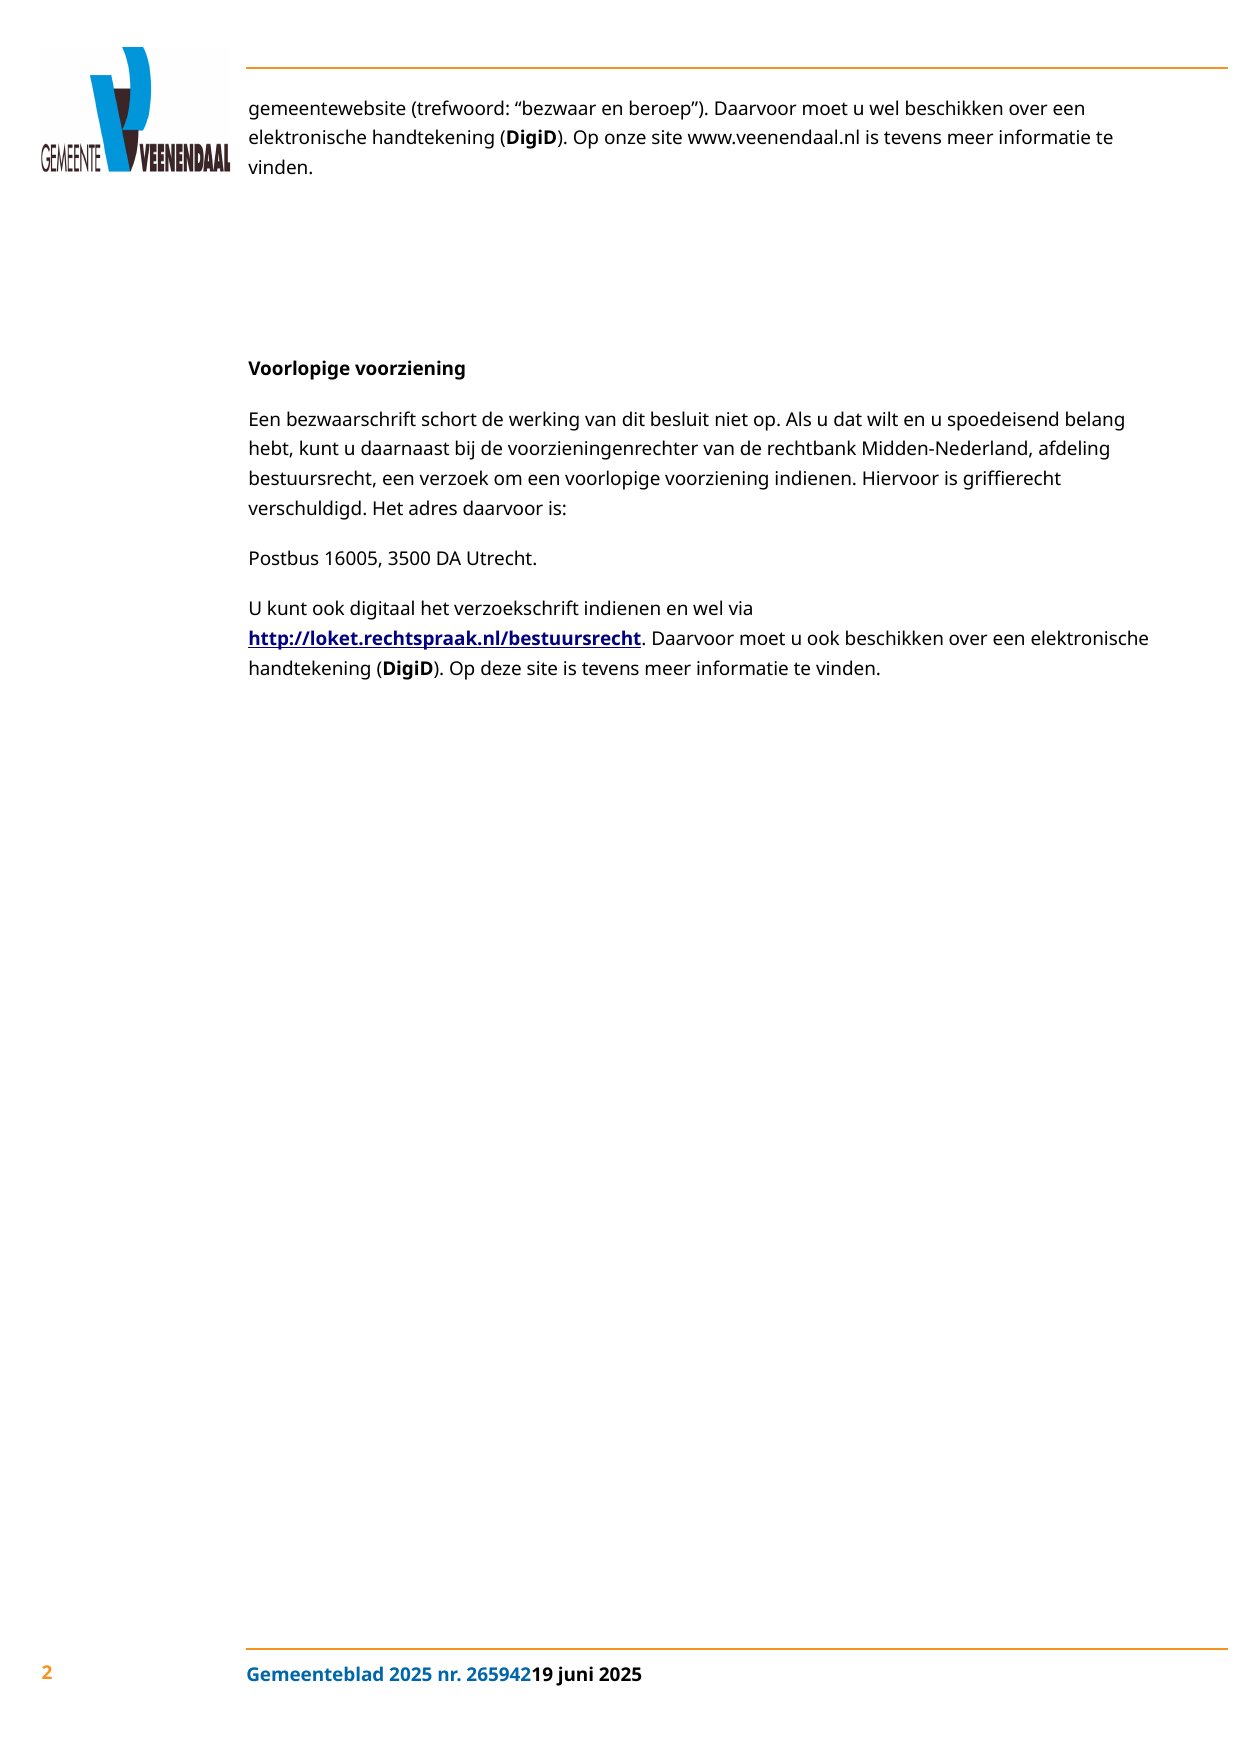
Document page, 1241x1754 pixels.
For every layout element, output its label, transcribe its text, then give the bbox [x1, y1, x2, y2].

text U kunt ook digitaal het verzoekschrift indienen en wel via http://loket.rechtspraak.nl/bestuursrecht. Daarvoor moet u ook beschikken over een elektronische handtekening (DigiD). Op deze site is tevens meer informatie te vinden. [248, 596, 1152, 681]
text Postbus 16005, 3500 DA Utrecht. [248, 545, 1152, 571]
picture [41, 47, 130, 172]
text gemeentewebsite (trefwoord: “bezwaar en beroep”). Daarvoor moet u wel beschikken over een elektronische handtekening (DigiD). Op onze site www.veenendaal.nl is tevens meer informatie te vinden. [248, 95, 1152, 180]
text Een bezwaarschrift schort de werking van dit besluit niet op. Als u dat wilt en u spoedeisend belang hebt, kunt u daarnaast bij de voorzieningenrechter van de rechtbank Midden-Nederland, afdeling bestuursrecht, een verzoek om een voorlopige voorziening indienen. Hiervoor is griffierecht verschuldigd. Het adres daarvoor is: [248, 406, 1152, 521]
picture [123, 47, 231, 172]
text Voorlopige voorziening [248, 356, 1152, 381]
